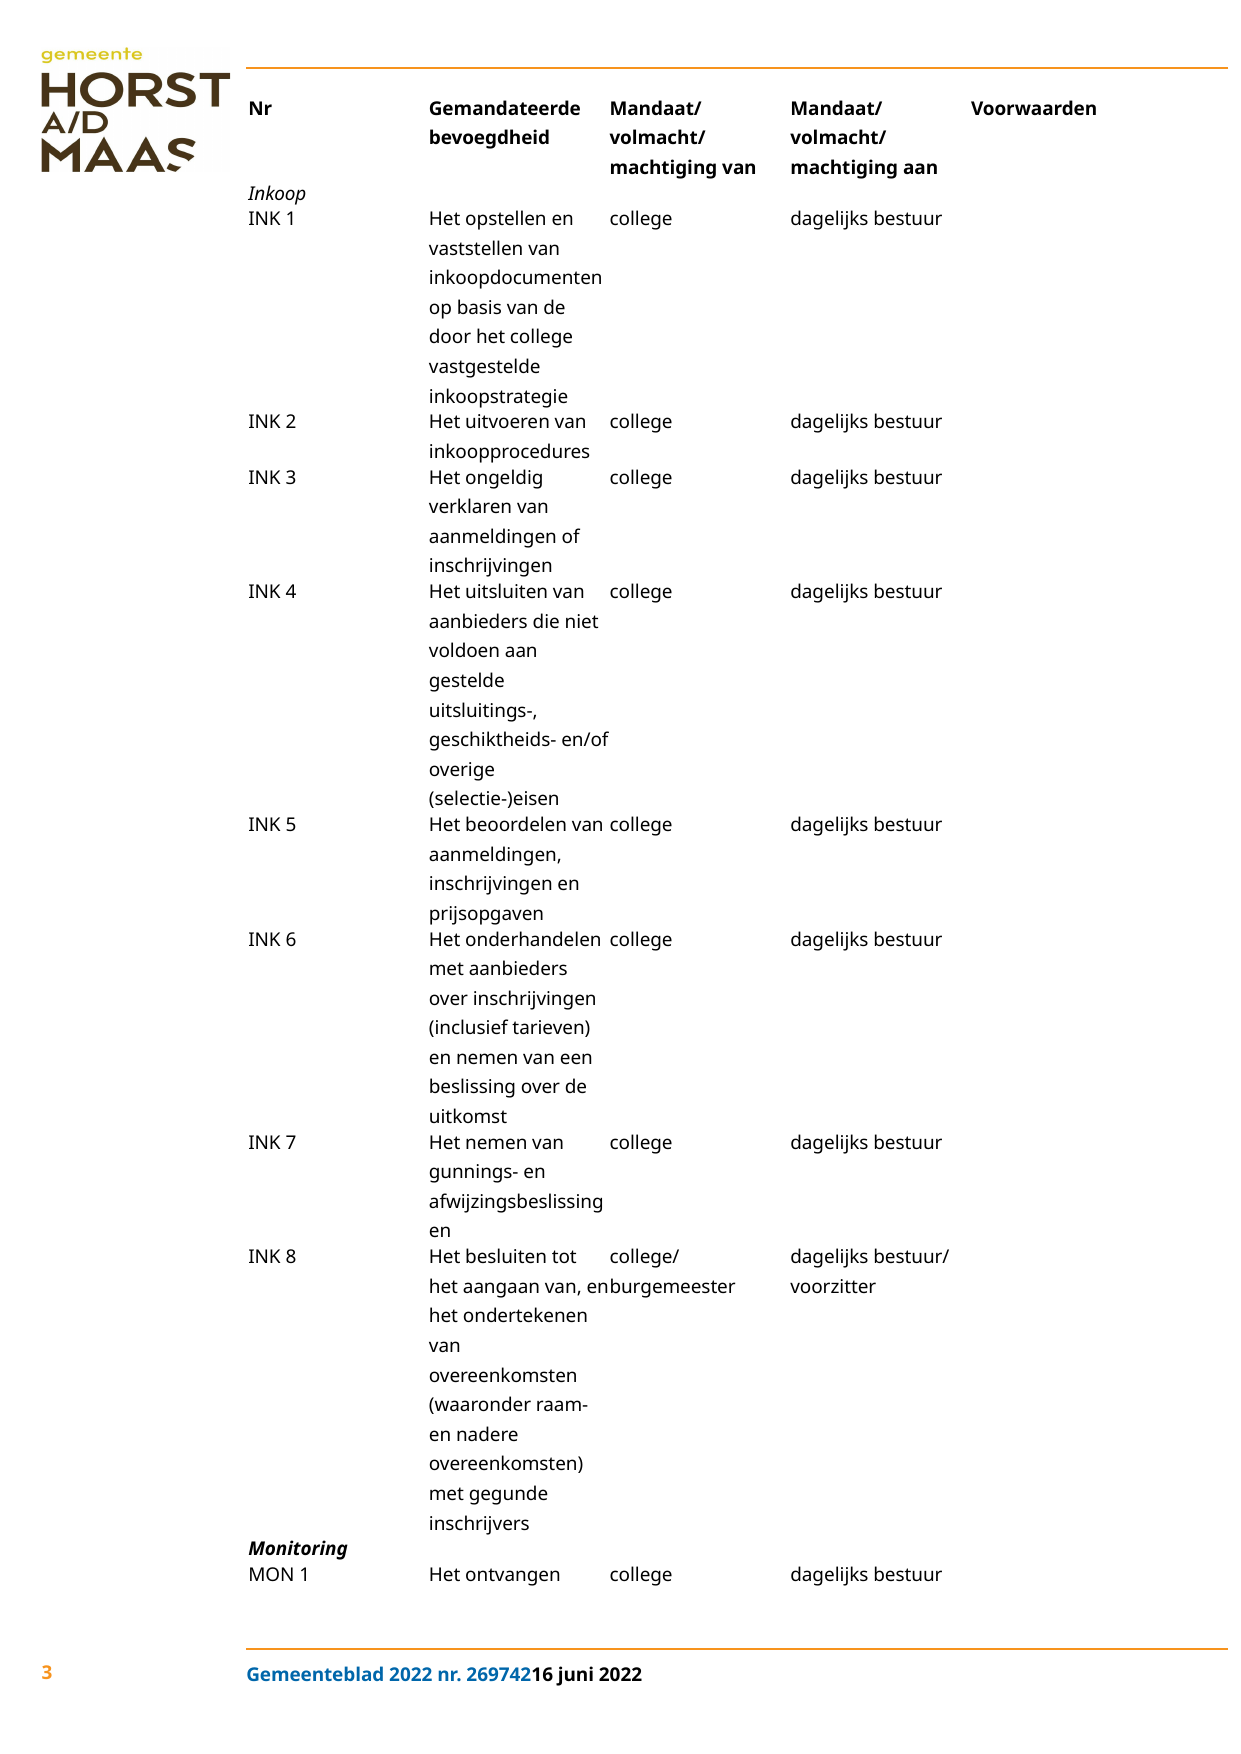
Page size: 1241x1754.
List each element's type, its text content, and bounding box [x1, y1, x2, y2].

picture [41, 47, 231, 172]
table_cell Het onderhandelen met aanbieders over inschrijvingen (inclusief tarieven) en nemen van een beslissing over de uitkomst [429, 926, 609, 1129]
table_cell college [609, 1129, 790, 1243]
table_cell dagelijks bestuur [790, 464, 971, 578]
table_cell INK 1 [248, 205, 429, 409]
table_cell [971, 1244, 1152, 1535]
table_cell Het nemen van gunnings- en afwijzingsbeslissingen [429, 1129, 609, 1243]
table_cell INK 5 [248, 811, 429, 926]
table_cell dagelijks bestuur [790, 1129, 971, 1243]
table_cell dagelijks bestuur [790, 205, 971, 409]
table_cell Het beoordelen van aanmeldingen, inschrijvingen en prijsopgaven [429, 811, 609, 926]
table_cell [971, 811, 1152, 926]
table_cell dagelijks bestuur [790, 926, 971, 1129]
table_cell college [609, 579, 790, 811]
table_header Gemandateerde bevoegdheid [429, 95, 609, 180]
table_cell INK 2 [248, 409, 429, 464]
table_cell college [609, 926, 790, 1129]
table_cell [971, 464, 1152, 578]
table_cell dagelijks bestuur [790, 1561, 971, 1587]
table_cell Het ongeldig verklaren van aanmeldingen of inschrijvingen [429, 464, 609, 578]
table_cell [971, 1129, 1152, 1243]
table_cell [971, 579, 1152, 811]
table_cell INK 6 [248, 926, 429, 1129]
table_cell INK 4 [248, 579, 429, 811]
table_cell [971, 926, 1152, 1129]
table_cell Het uitvoeren van inkoopprocedures [429, 409, 609, 464]
table_cell Inkoop [248, 180, 1152, 205]
table_cell college [609, 1561, 790, 1587]
table_header Mandaat/volmacht/machtiging van [609, 95, 790, 180]
table_cell Het opstellen en vaststellen van inkoopdocumenten op basis van de door het college vastgestelde inkoopstrategie [429, 205, 609, 409]
table_cell [971, 205, 1152, 409]
table_cell Het besluiten tot het aangaan van, en het ondertekenen van overeenkomsten (waaronder raam- en nadere overeenkomsten) met gegunde inschrijvers [429, 1244, 609, 1535]
table_cell college [609, 205, 790, 409]
table_cell dagelijks bestuur/ voorzitter [790, 1244, 971, 1535]
table_cell [971, 1561, 1152, 1587]
table_cell MON 1 [248, 1561, 429, 1587]
table_cell Het ontvangen [429, 1561, 609, 1587]
table_cell college [609, 409, 790, 464]
table_cell INK 7 [248, 1129, 429, 1243]
table_header Mandaat/volmacht/machtiging aan [790, 95, 971, 180]
table_cell INK 8 [248, 1244, 429, 1535]
table_header Nr [248, 95, 429, 180]
table_header Voorwaarden [971, 95, 1152, 180]
table_cell Het uitsluiten van aanbieders die niet voldoen aan gestelde uitsluitings-, geschiktheids- en/of overige (selectie-)eisen [429, 579, 609, 811]
table_cell dagelijks bestuur [790, 811, 971, 926]
table_cell dagelijks bestuur [790, 579, 971, 811]
table_cell college/ burgemeester [609, 1244, 790, 1535]
table_cell college [609, 464, 790, 578]
table_cell [971, 409, 1152, 464]
table_cell Monitoring [248, 1535, 1152, 1561]
table_cell college [609, 811, 790, 926]
table_cell INK 3 [248, 464, 429, 578]
table_cell dagelijks bestuur [790, 409, 971, 464]
